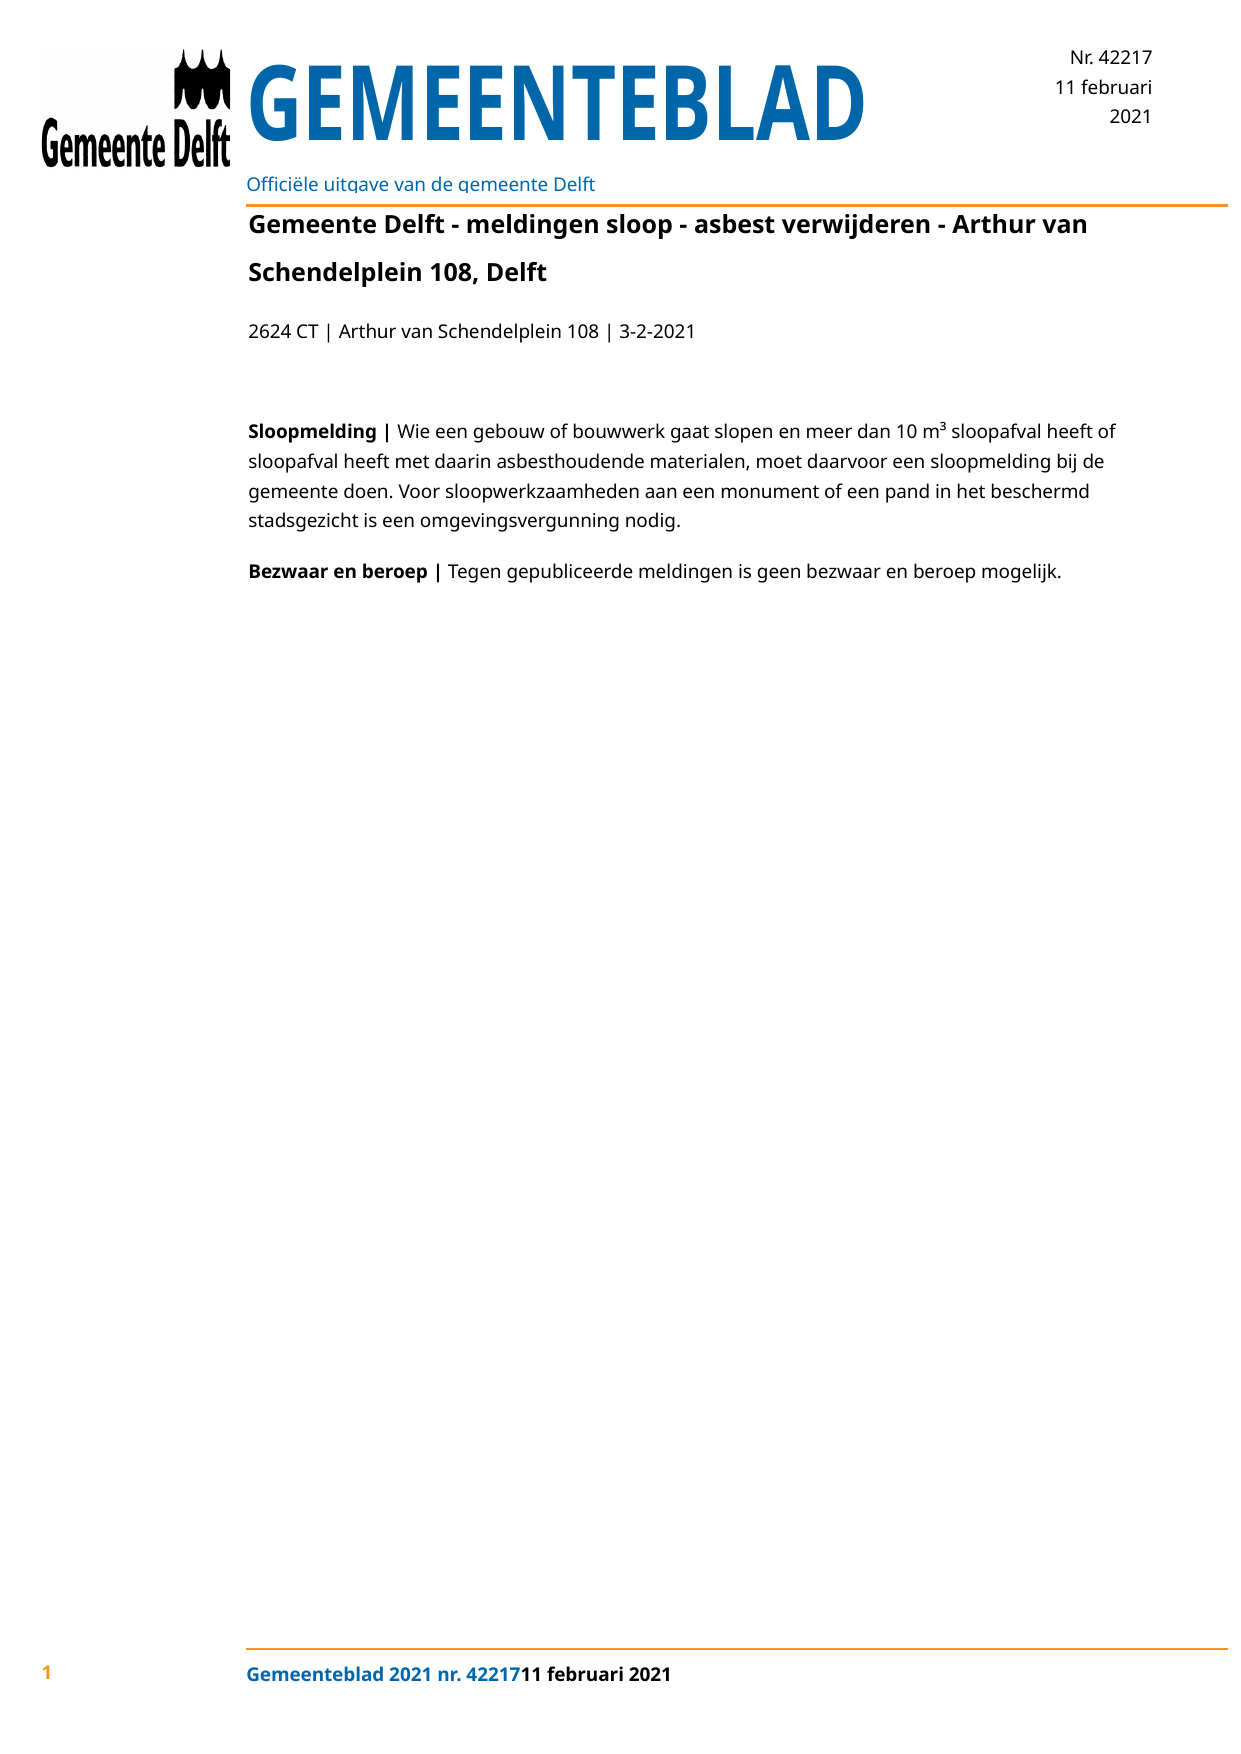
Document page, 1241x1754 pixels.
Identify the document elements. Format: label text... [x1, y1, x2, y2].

picture [41, 47, 231, 172]
text 2624 CT | Arthur van Schendelplein 108 | 3-2-2021 [248, 318, 1152, 344]
text Bezwaar en beroep | Tegen gepubliceerde meldingen is geen bezwaar en beroep mogelijk. [248, 558, 1152, 584]
text Sloopmelding | Wie een gebouw of bouwwerk gaat slopen en meer dan 10 m³ sloopafval heeft of sloopafval heeft met daarin asbesthoudende materialen, moet daarvoor een sloopmelding bij de gemeente doen. Voor sloopwerkzaamheden aan een monument of een pand in het beschermd stadsgezicht is een omgevingsvergunning nodig. [248, 419, 1152, 533]
text Gemeente Delft - meldingen sloop - asbest verwijderen - Arthur van Schendelplein 108, Delft [248, 207, 1152, 288]
